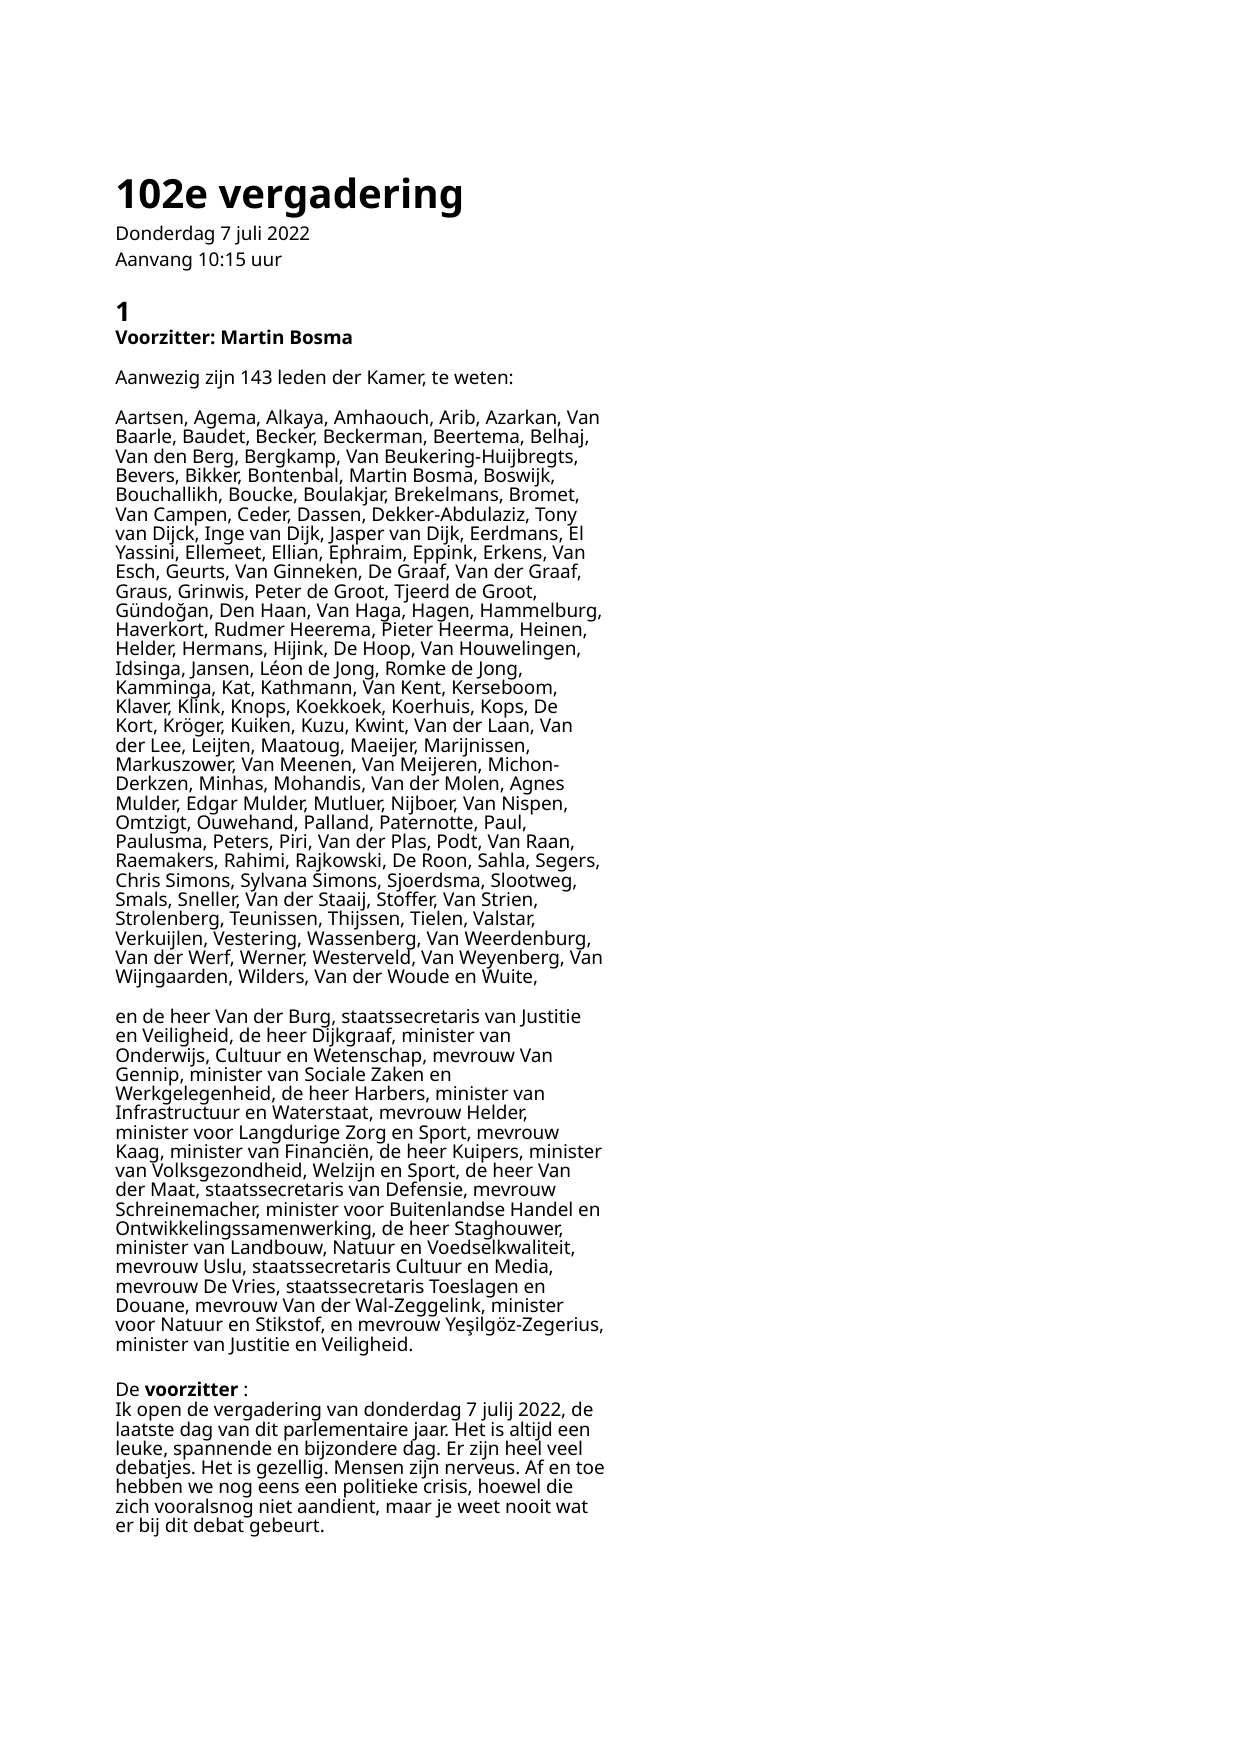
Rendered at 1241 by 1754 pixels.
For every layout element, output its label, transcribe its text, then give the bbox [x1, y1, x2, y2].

text en de heer Van der Burg, staatssecretaris van Justitie en Veiligheid, de heer Dijkgraaf, minister van Onderwijs, Cultuur en Wetenschap, mevrouw Van Gennip, minister van Sociale Zaken en Werkgelegenheid, de heer Harbers, minister van Infrastructuur en Waterstaat, mevrouw Helder, minister voor Langdurige Zorg en Sport, mevrouw Kaag, minister van Financiën, de heer Kuipers, minister van Volksgezondheid, Welzijn en Sport, de heer Van der Maat, staatssecretaris van Defensie, mevrouw Schreinemacher, minister voor Buitenlandse Handel en Ontwikkelingssamenwerking, de heer Staghouwer, minister van Landbouw, Natuur en Voedselkwaliteit, mevrouw Uslu, staatssecretaris Cultuur en Media, mevrouw De Vries, staatssecretaris Toeslagen en Douane, mevrouw Van der Wal-Zeggelink, minister voor Natuur en Stikstof, en mevrouw Yeşilgöz-Zegerius, minister van Justitie en Veiligheid. [115, 1008, 605, 1355]
text 1 [115, 292, 605, 329]
text Voorzitter: Martin Bosma [115, 329, 605, 348]
text 102e vergadering [115, 165, 605, 220]
text Aanvang 10:15 uur [115, 246, 605, 272]
text Ik open de vergadering van donderdag 7 julij 2022, de laatste dag van dit parlementaire jaar. Het is altijd een leuke, spannende en bijzondere dag. Er zijn heel veel debatjes. Het is gezellig. Mensen zijn nerveus. Af en toe hebben we nog eens een politieke crisis, hoewel die zich vooralsnog niet aandient, maar je weet nooit wat er bij dit debat gebeurt. [115, 1401, 605, 1536]
text Aartsen, Agema, Alkaya, Amhaouch, Arib, Azarkan, Van Baarle, Baudet, Becker, Beckerman, Beertema, Belhaj, Van den Berg, Bergkamp, Van Beukering-Huijbregts, Bevers, Bikker, Bontenbal, Martin Bosma, Boswijk, Bouchallikh, Boucke, Boulakjar, Brekelmans, Bromet, Van Campen, Ceder, Dassen, Dekker-Abdulaziz, Tony van Dijck, Inge van Dijk, Jasper van Dijk, Eerdmans, El Yassini, Ellemeet, Ellian, Ephraim, Eppink, Erkens, Van Esch, Geurts, Van Ginneken, De Graaf, Van der Graaf, Graus, Grinwis, Peter de Groot, Tjeerd de Groot, Gündoğan, Den Haan, Van Haga, Hagen, Hammelburg, Haverkort, Rudmer Heerema, Pieter Heerma, Heinen, Helder, Hermans, Hijink, De Hoop, Van Houwelingen, Idsinga, Jansen, Léon de Jong, Romke de Jong, Kamminga, Kat, Kathmann, Van Kent, Kerseboom, Klaver, Klink, Knops, Koekkoek, Koerhuis, Kops, De Kort, Kröger, Kuiken, Kuzu, Kwint, Van der Laan, Van der Lee, Leijten, Maatoug, Maeijer, Marijnissen, Markuszower, Van Meenen, Van Meijeren, Michon-Derkzen, Minhas, Mohandis, Van der Molen, Agnes Mulder, Edgar Mulder, Mutluer, Nijboer, Van Nispen, Omtzigt, Ouwehand, Palland, Paternotte, Paul, Paulusma, Peters, Piri, Van der Plas, Podt, Van Raan, Raemakers, Rahimi, Rajkowski, De Roon, Sahla, Segers, Chris Simons, Sylvana Simons, Sjoerdsma, Slootweg, Smals, Sneller, Van der Staaij, Stoffer, Van Strien, Strolenberg, Teunissen, Thijssen, Tielen, Valstar, Verkuijlen, Vestering, Wassenberg, Van Weerdenburg, Van der Werf, Werner, Westerveld, Van Weyenberg, Van Wijngaarden, Wilders, Van der Woude en Wuite, [115, 409, 605, 987]
text Aanwezig zijn 143 leden der Kamer, te weten: [115, 369, 605, 388]
text De voorzitter : [115, 1376, 605, 1401]
text Donderdag 7 juli 2022 [115, 220, 605, 246]
